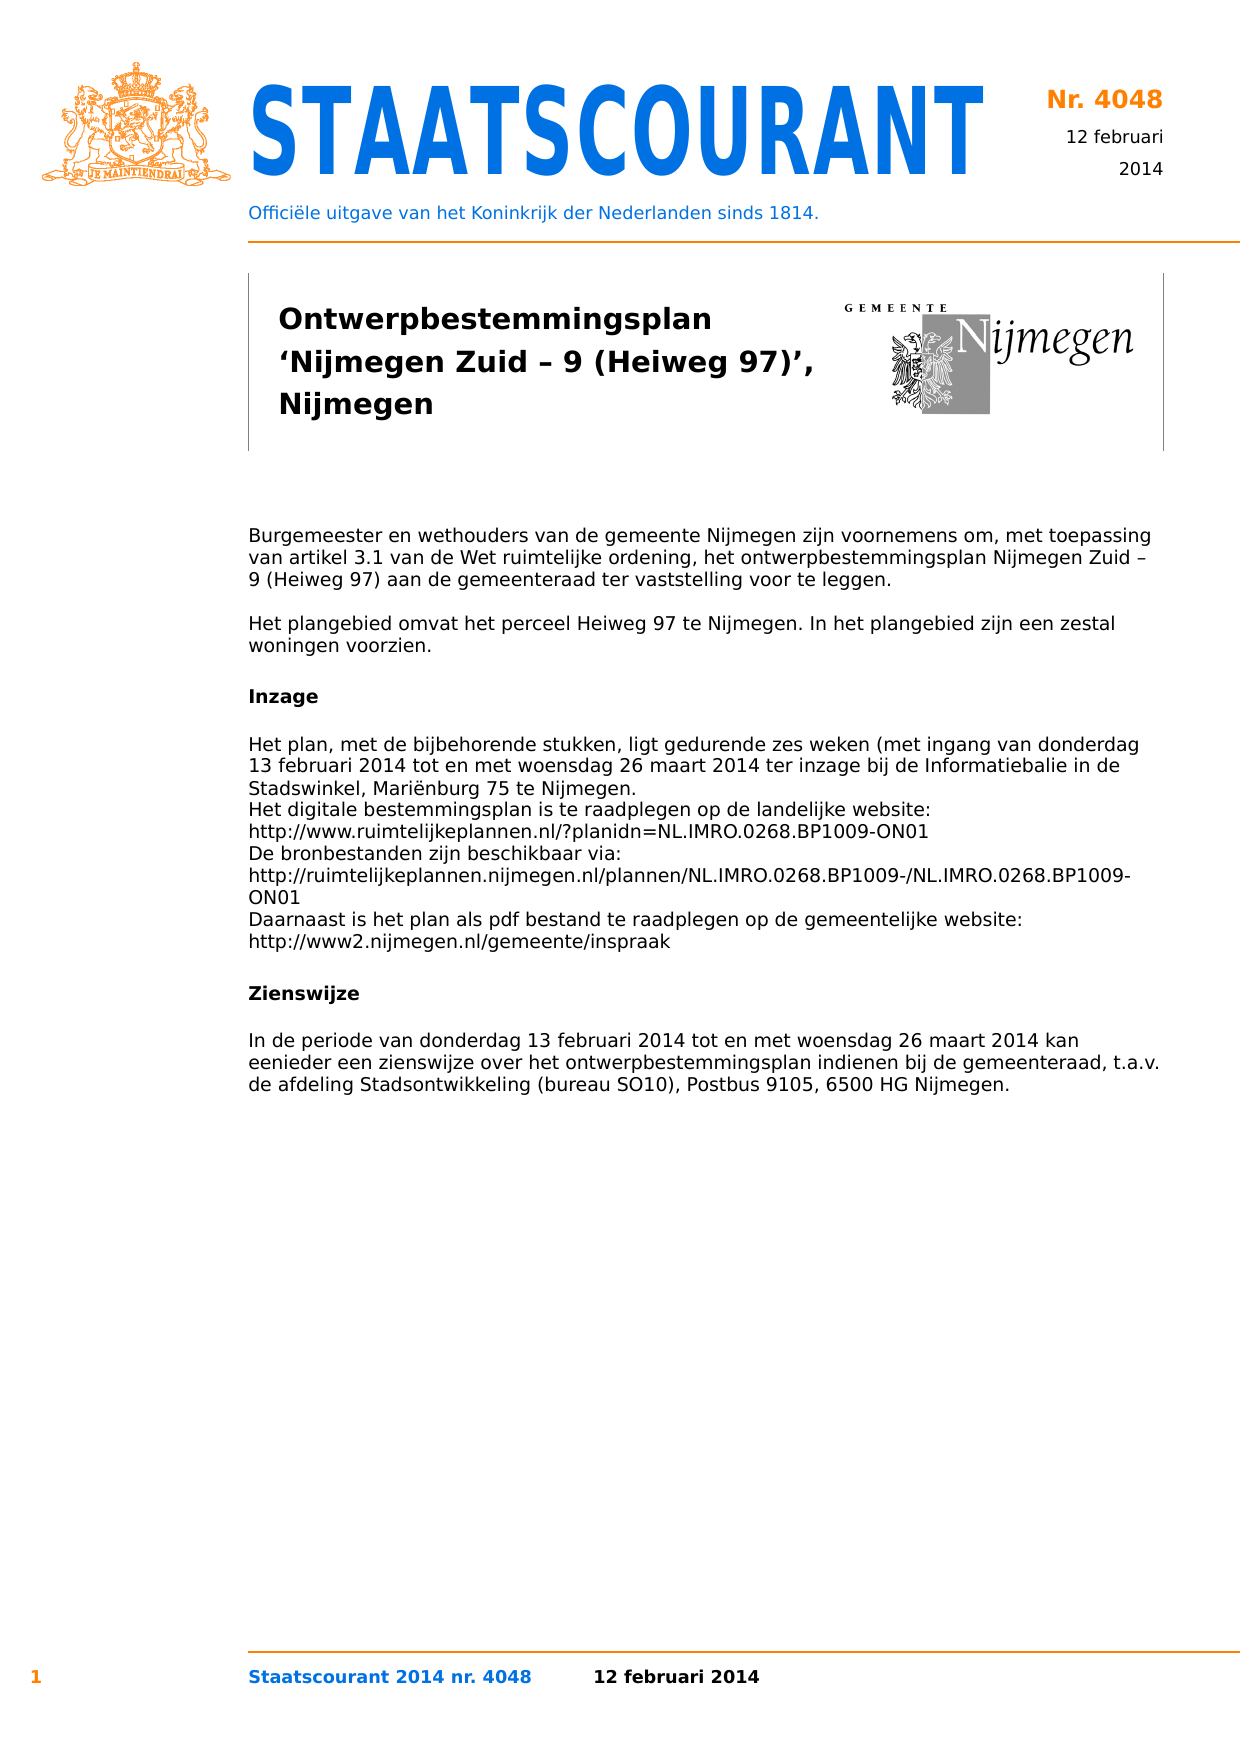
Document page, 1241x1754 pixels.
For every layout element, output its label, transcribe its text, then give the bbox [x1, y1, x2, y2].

table_header STAATSCOURANT [248, 62, 998, 203]
text Het plangebied omvat het perceel Heiweg 97 te Nijmegen. In het plangebied zijn een zestal woningen voorzien. [248, 612, 1163, 656]
text Burgemeester en wethouders van de gemeente Nijmegen zijn voornemens om, met toepassing van artikel 3.1 van de Wet ruimtelijke ordening, het ontwerpbestemmingsplan Nijmegen Zuid – 9 (Heiweg 97) aan de gemeenteraad ter vaststelling voor te leggen. [248, 525, 1163, 591]
subtitle Inzage [248, 686, 1163, 708]
text In de periode van donderdag 13 februari 2014 tot en met woensdag 26 maart 2014 kan eenieder een zienswijze over het ontwerpbestemmingsplan indienen bij de gemeenteraad, t.a.v. de afdeling Stadsontwikkeling (bureau SO10), Postbus 9105, 6500 HG Nijmegen. [248, 1030, 1163, 1096]
table_header Nr. 4048 [998, 62, 1240, 121]
table_cell 12 februari [998, 121, 1240, 153]
subtitle Zienswijze [248, 983, 1163, 1005]
subtitle Ontwerpbestemmingsplan ‘Nijmegen Zuid – 9 (Heiweg 97)’, Nijmegen [249, 273, 1163, 451]
text Daarnaast is het plan als pdf bestand te raadplegen op de gemeentelijke website: [248, 909, 1163, 931]
table_cell 2014 [998, 153, 1240, 203]
table_cell Officiële uitgave van het Koninkrijk der Nederlanden sinds 1814. [248, 203, 1240, 241]
text http://www2.nijmegen.nl/gemeente/inspraak [248, 931, 1163, 953]
text Het plan, met de bijbehorende stukken, ligt gedurende zes weken (met ingang van donderdag 13 februari 2014 tot en met woensdag 26 maart 2014 ter inzage bij de Informatiebalie in de Stadswinkel, Mariënburg 75 te Nijmegen. [248, 733, 1163, 799]
picture [844, 302, 1134, 415]
text Het digitale bestemmingsplan is te raadplegen op de landelijke website: http://www.ruimtelijkeplannen.nl/?planidn=NL.IMRO.0268.BP1009-ON01 [248, 799, 1163, 843]
text http://ruimtelijkeplannen.nijmegen.nl/plannen/NL.IMRO.0268.BP1009-/NL.IMRO.0268.BP1009-ON01 [248, 865, 1163, 909]
text De bronbestanden zijn beschikbaar via: [248, 843, 1163, 865]
picture [41, 62, 231, 186]
table_header [25, 62, 248, 241]
